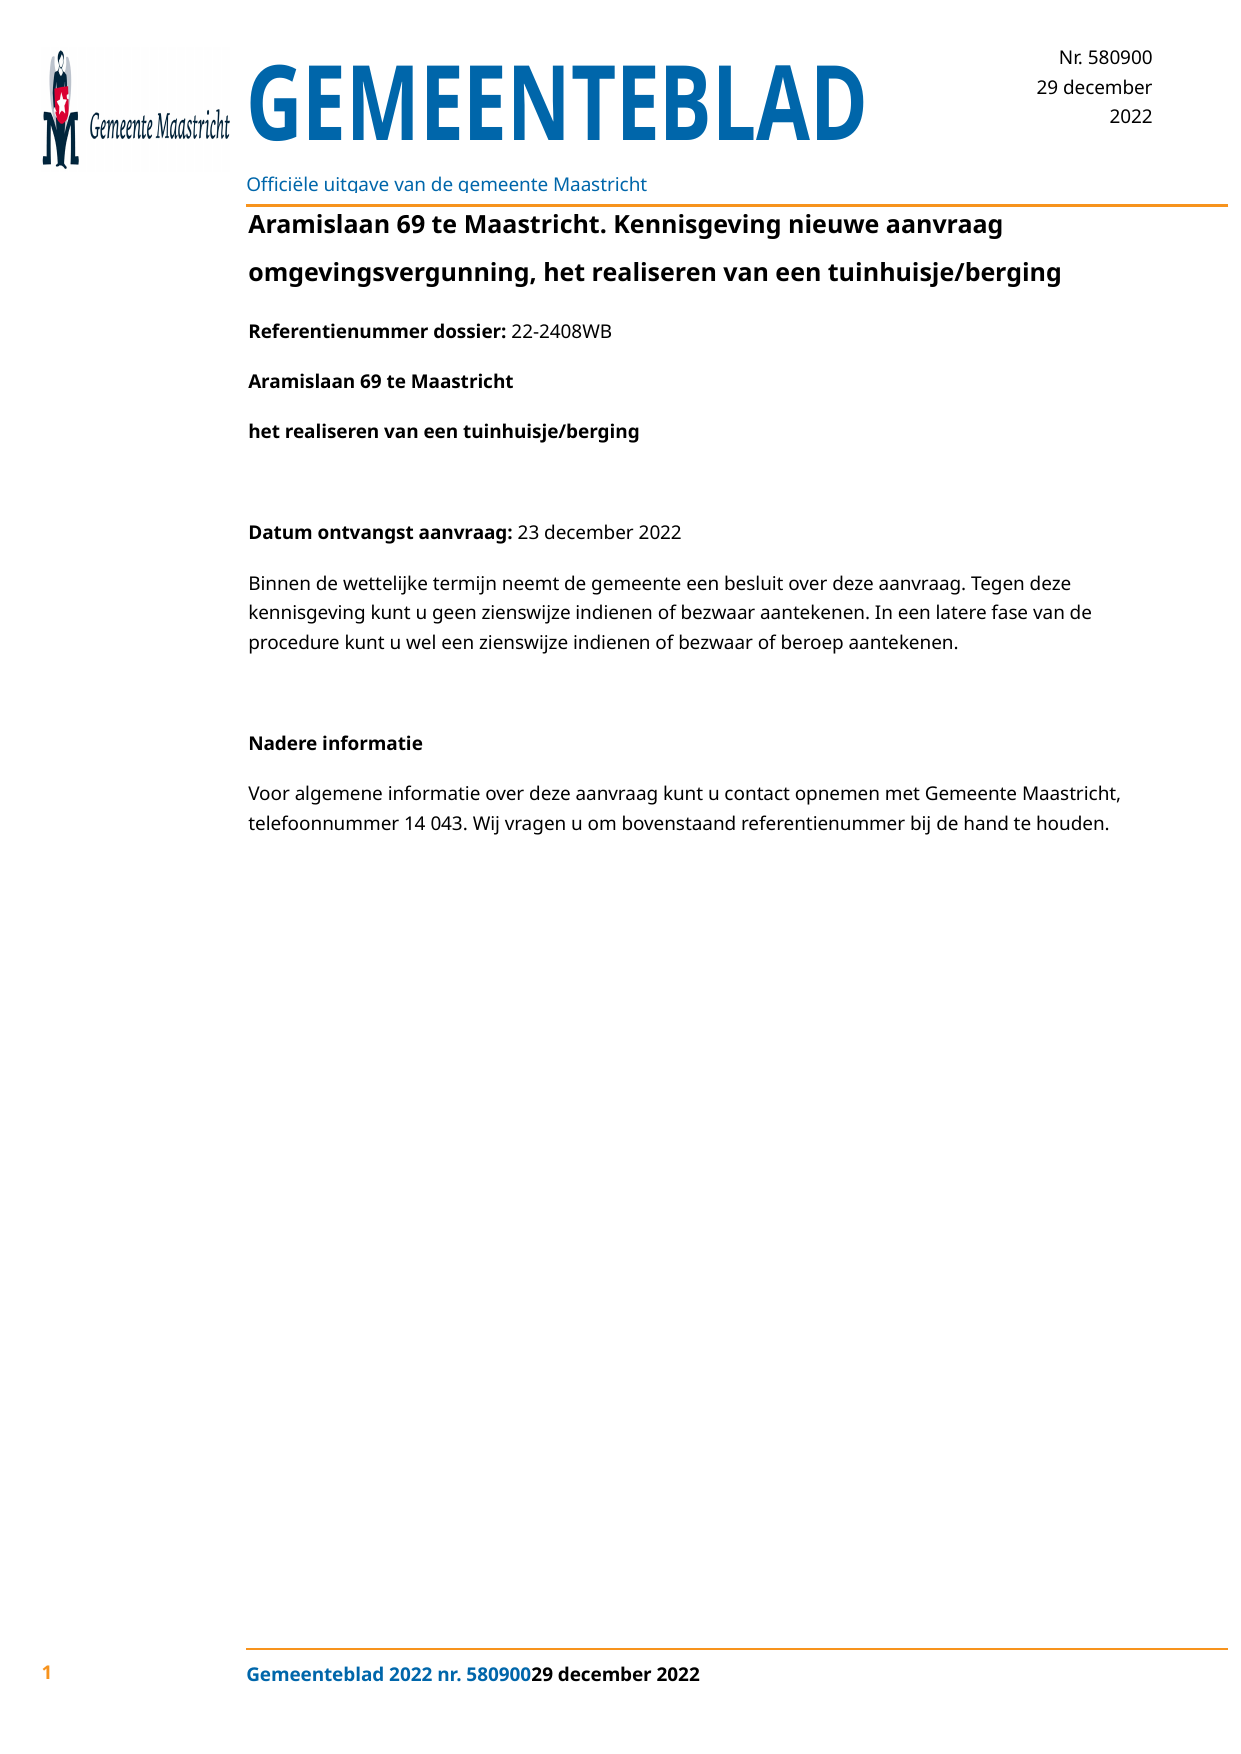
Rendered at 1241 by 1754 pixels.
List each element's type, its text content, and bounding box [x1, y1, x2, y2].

picture [41, 47, 231, 172]
text Binnen de wettelijke termijn neemt de gemeente een besluit over deze aanvraag. Tegen deze kennisgeving kunt u geen zienswijze indienen of bezwaar aantekenen. In een latere fase van de procedure kunt u wel een zienswijze indienen of bezwaar of beroep aantekenen. [248, 570, 1152, 655]
text het realiseren van een tuinhuisje/berging [248, 419, 1152, 444]
text Referentienummer dossier: 22-2408WB [248, 318, 1152, 344]
text Nadere informatie [248, 730, 1152, 756]
text Voor algemene informatie over deze aanvraag kunt u contact opnemen met Gemeente Maastricht, telefoonnummer 14 043. Wij vragen u om bovenstaand referentienummer bij de hand te houden. [248, 780, 1152, 836]
text Aramislaan 69 te Maastricht. Kennisgeving nieuwe aanvraag omgevingsvergunning, het realiseren van een tuinhuisje/berging [248, 207, 1152, 288]
text Aramislaan 69 te Maastricht [248, 368, 1152, 394]
text Datum ontvangst aanvraag: 23 december 2022 [248, 519, 1152, 545]
